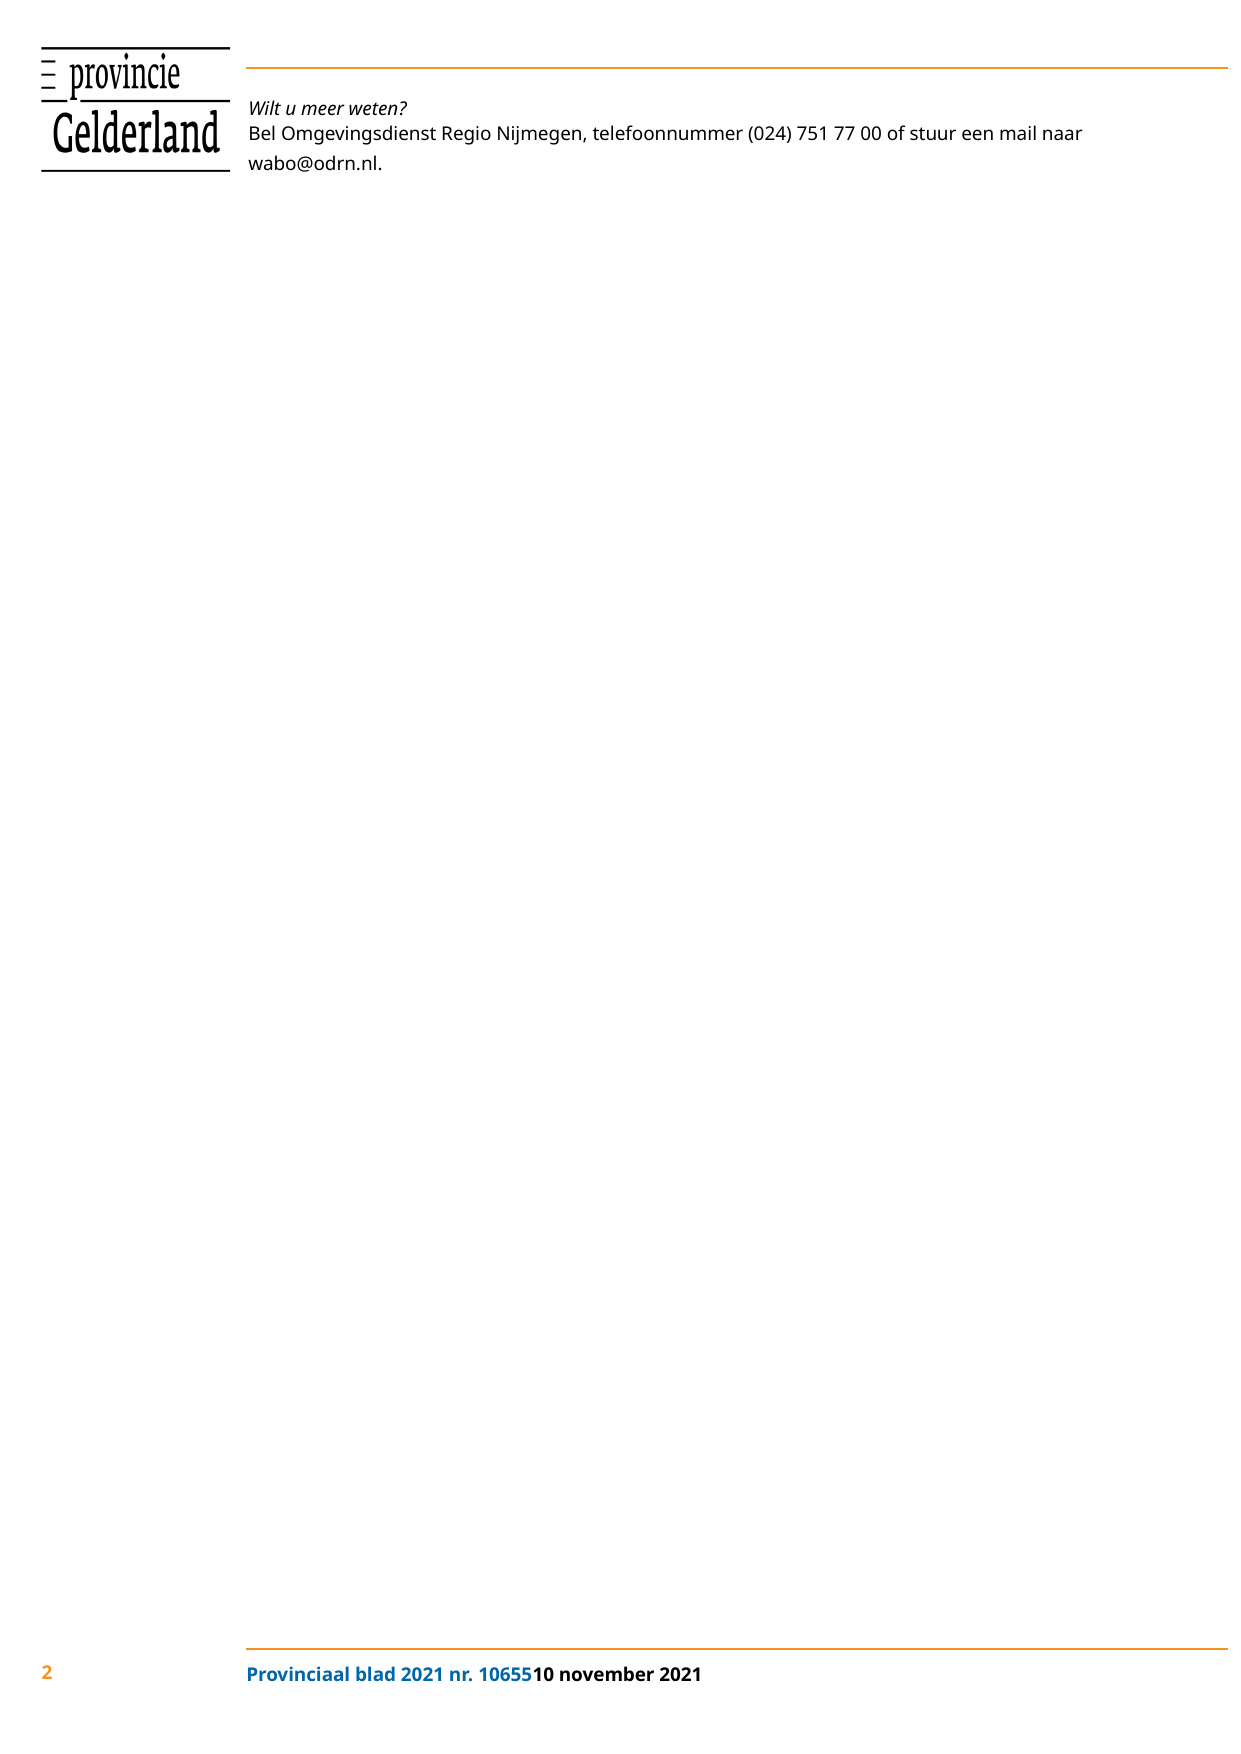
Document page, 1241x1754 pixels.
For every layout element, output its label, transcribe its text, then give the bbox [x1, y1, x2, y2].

text Wilt u meer weten? [248, 95, 1152, 121]
picture [41, 47, 231, 172]
text Bel Omgevingsdienst Regio Nijmegen, telefoonnummer (024) 751 77 00 of stuur een mail naar wabo@odrn.nl. [248, 121, 1152, 176]
